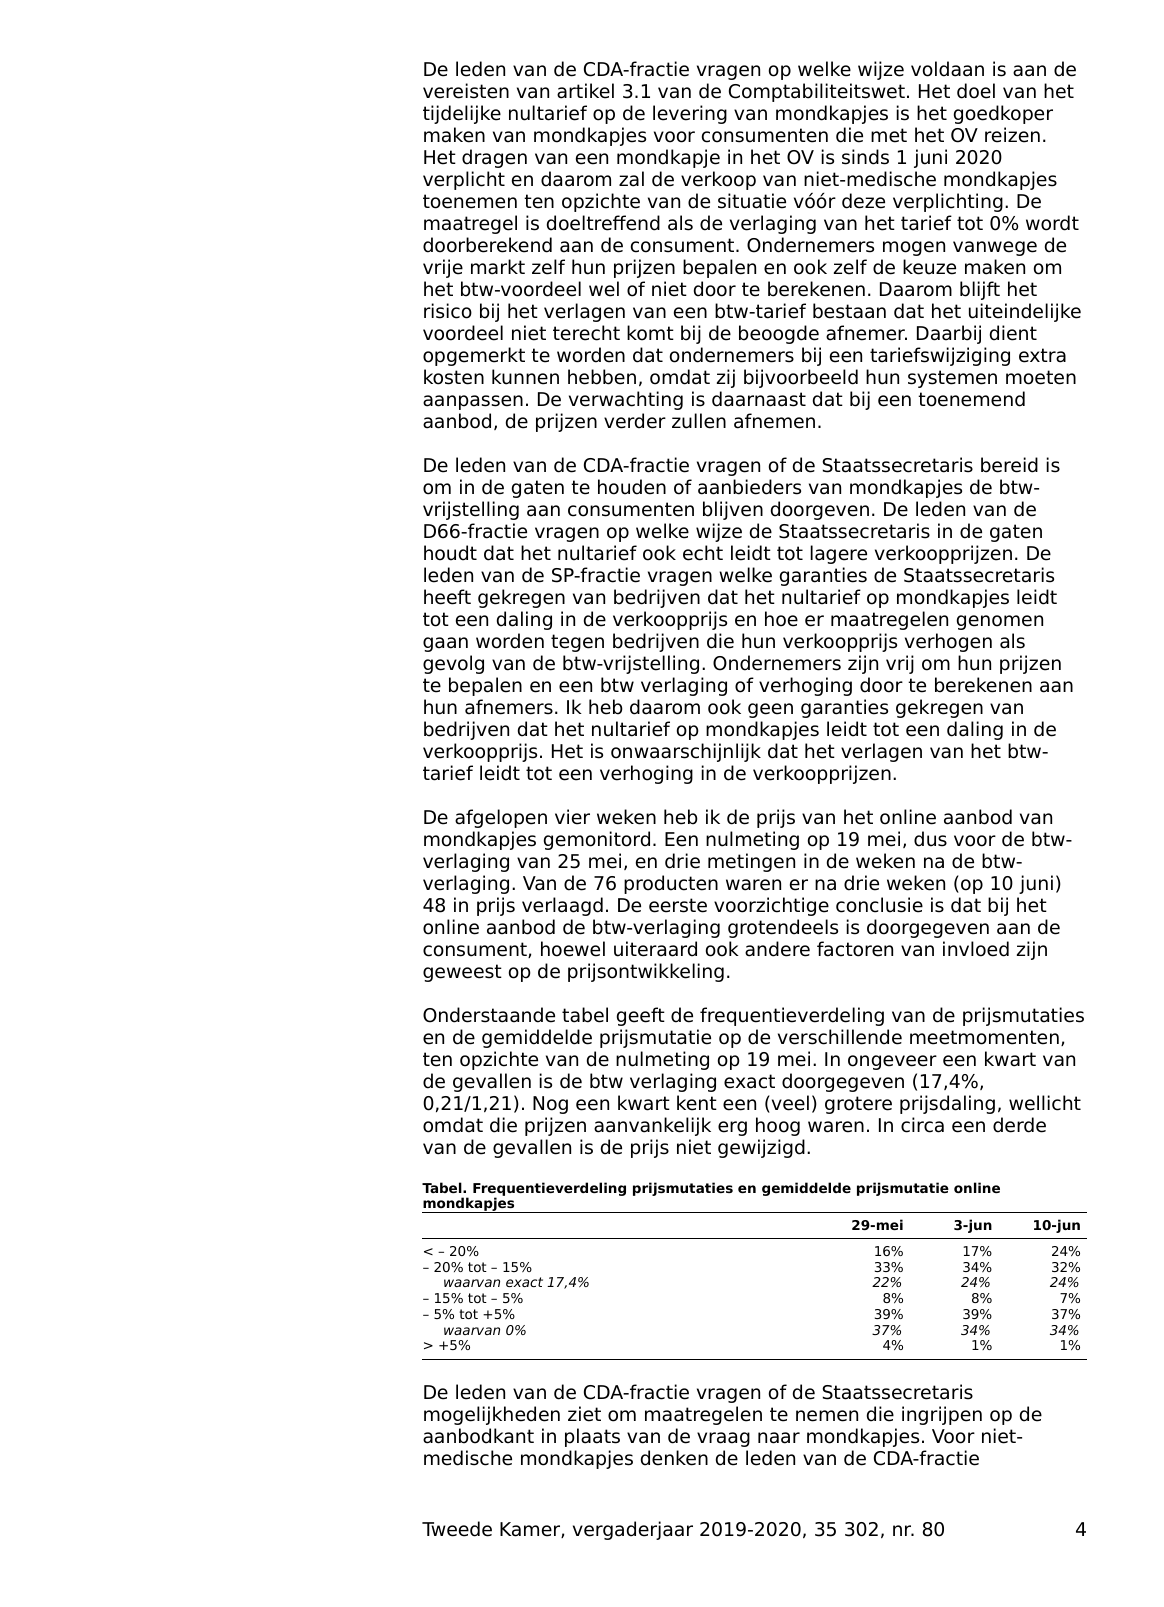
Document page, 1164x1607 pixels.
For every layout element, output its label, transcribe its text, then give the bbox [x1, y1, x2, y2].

text De afgelopen vier weken heb ik de prijs van het online aanbod van mondkapjes gemonitord. Een nulmeting op 19 mei, dus voor de btw-verlaging van 25 mei, en drie metingen in de weken na de btw-verlaging. Van de 76 producten waren er na drie weken (op 10 juni) 48 in prijs verlaagd. De eerste voorzichtige conclusie is dat bij het online aanbod de btw-verlaging grotendeels is doorgegeven aan de consument, hoewel uiteraard ook andere factoren van invloed zijn geweest op de prijsontwikkeling. [422, 807, 1087, 983]
text Onderstaande tabel geeft de frequentieverdeling van de prijsmutaties en de gemiddelde prijsmutatie op de verschillende meetmomenten, ten opzichte van de nulmeting op 19 mei. In ongeveer een kwart van de gevallen is de btw verlaging exact doorgegeven (17,4%, 0,21/1,21). Nog een kwart kent een (veel) grotere prijsdaling, wellicht omdat die prijzen aanvankelijk erg hoog waren. In circa een derde van de gevallen is de prijs niet gewijzigd. [422, 1005, 1087, 1159]
table_cell 1% [998, 1338, 1087, 1359]
table_cell 16% [821, 1239, 909, 1259]
table_cell 22% [821, 1275, 909, 1291]
table_cell 37% [998, 1307, 1087, 1322]
table_cell [422, 1275, 437, 1291]
table_cell 24% [998, 1275, 1087, 1291]
table_cell 17% [910, 1239, 998, 1259]
table_cell 4% [821, 1338, 909, 1359]
table_cell – 5% tot +5% [422, 1307, 821, 1322]
table_cell 37% [821, 1323, 909, 1338]
table_cell 24% [910, 1275, 998, 1291]
table_cell > +5% [422, 1338, 821, 1359]
table_cell 7% [998, 1291, 1087, 1307]
table_cell 29-mei [821, 1213, 909, 1238]
table_cell – 15% tot – 5% [422, 1291, 821, 1307]
table_cell [422, 1213, 821, 1238]
table_cell 24% [998, 1239, 1087, 1259]
table_cell 34% [910, 1323, 998, 1338]
table_cell 34% [910, 1260, 998, 1275]
table_header Tabel. Frequentieverdeling prijsmutaties en gemiddelde prijsmutatie online mondkapjes [422, 1181, 1087, 1212]
text De leden van de CDA-fractie vragen op welke wijze voldaan is aan de vereisten van artikel 3.1 van de Comptabiliteitswet. Het doel van het tijdelijke nultarief op de levering van mondkapjes is het goedkoper maken van mondkapjes voor consumenten die met het OV reizen. Het dragen van een mondkapje in het OV is sinds 1 juni 2020 verplicht en daarom zal de verkoop van niet-medische mondkapjes toenemen ten opzichte van de situatie vóór deze verplichting. De maatregel is doeltreffend als de verlaging van het tarief tot 0% wordt doorberekend aan de consument. Ondernemers mogen vanwege de vrije markt zelf hun prijzen bepalen en ook zelf de keuze maken om het btw-voordeel wel of niet door te berekenen. Daarom blijft het risico bij het verlagen van een btw-tarief bestaan dat het uiteindelijke voordeel niet terecht komt bij de beoogde afnemer. Daarbij dient opgemerkt te worden dat ondernemers bij een tariefswijziging extra kosten kunnen hebben, omdat zij bijvoorbeeld hun systemen moeten aanpassen. De verwachting is daarnaast dat bij een toenemend aanbod, de prijzen verder zullen afnemen. [422, 59, 1087, 433]
table_cell 33% [821, 1260, 909, 1275]
table_cell waarvan 0% [437, 1323, 821, 1338]
table_cell waarvan exact 17,4% [437, 1275, 821, 1291]
table_cell 39% [821, 1307, 909, 1322]
table_cell 3-jun [910, 1213, 998, 1238]
table_cell 39% [910, 1307, 998, 1322]
table_cell 8% [821, 1291, 909, 1307]
table_cell 1% [910, 1338, 998, 1359]
table_cell 34% [998, 1323, 1087, 1338]
table_cell [422, 1323, 437, 1338]
table_cell 32% [998, 1260, 1087, 1275]
table_cell – 20% tot – 15% [422, 1260, 821, 1275]
table_cell 10-jun [998, 1213, 1087, 1238]
table_cell 8% [910, 1291, 998, 1307]
text De leden van de CDA-fractie vragen of de Staatssecretaris mogelijkheden ziet om maatregelen te nemen die ingrijpen op de aanbodkant in plaats van de vraag naar mondkapjes. Voor niet-medische mondkapjes denken de leden van de CDA-fractie [422, 1382, 1087, 1470]
table_cell < – 20% [422, 1239, 821, 1259]
text De leden van de CDA-fractie vragen of de Staatssecretaris bereid is om in de gaten te houden of aanbieders van mondkapjes de btw-vrijstelling aan consumenten blijven doorgeven. De leden van de D66-fractie vragen op welke wijze de Staatssecretaris in de gaten houdt dat het nultarief ook echt leidt tot lagere verkoopprijzen. De leden van de SP-fractie vragen welke garanties de Staatssecretaris heeft gekregen van bedrijven dat het nultarief op mondkapjes leidt tot een daling in de verkoopprijs en hoe er maatregelen genomen gaan worden tegen bedrijven die hun verkoopprijs verhogen als gevolg van de btw-vrijstelling. Ondernemers zijn vrij om hun prijzen te bepalen en een btw verlaging of verhoging door te berekenen aan hun afnemers. Ik heb daarom ook geen garanties gekregen van bedrijven dat het nultarief op mondkapjes leidt tot een daling in de verkoopprijs. Het is onwaarschijnlijk dat het verlagen van het btw-tarief leidt tot een verhoging in de verkoopprijzen. [422, 455, 1087, 784]
